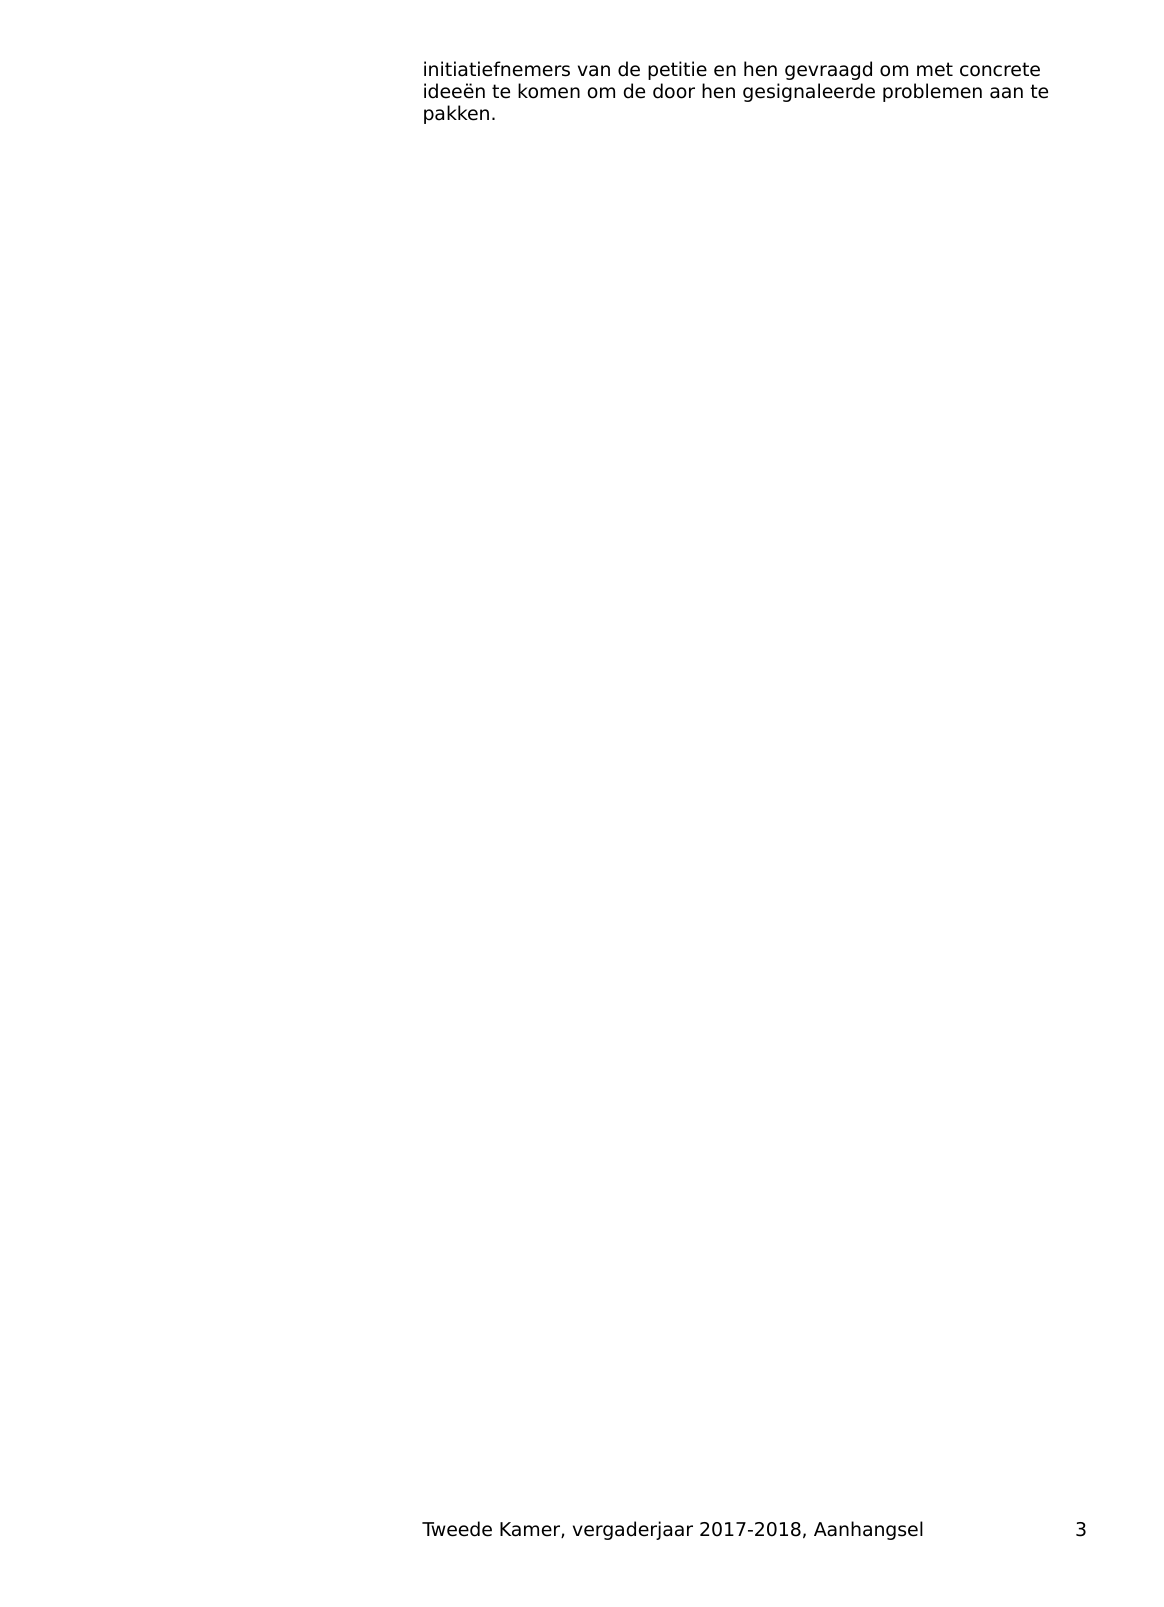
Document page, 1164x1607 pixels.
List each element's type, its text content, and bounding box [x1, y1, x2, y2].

text initiatiefnemers van de petitie en hen gevraagd om met concrete ideeën te komen om de door hen gesignaleerde problemen aan te pakken. [422, 59, 1087, 125]
